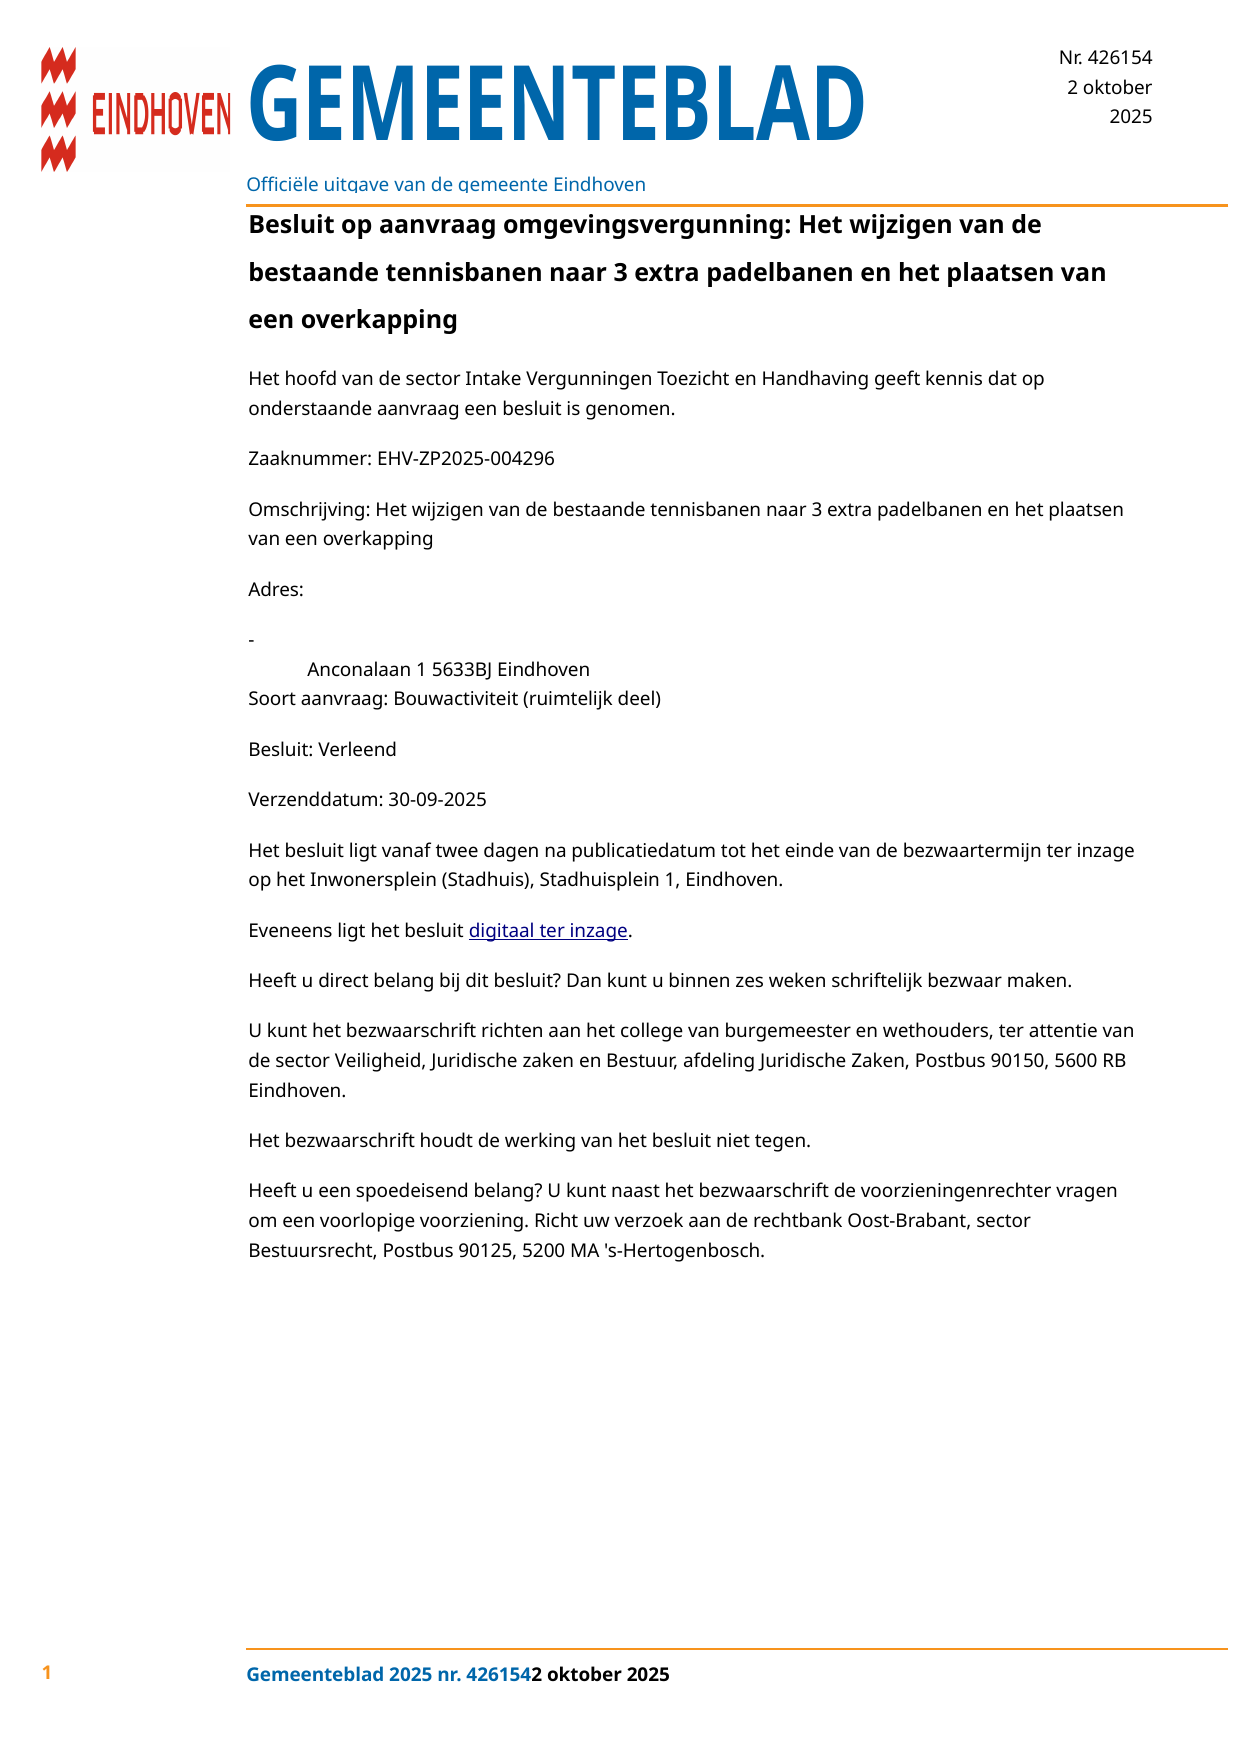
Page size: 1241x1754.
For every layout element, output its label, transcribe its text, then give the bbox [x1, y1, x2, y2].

text Soort aanvraag: Bouwactiviteit (ruimtelijk deel) [248, 686, 1152, 711]
list Anconalaan 1 5633BJ Eindhoven [248, 656, 1152, 682]
text Omschrijving: Het wijzigen van de bestaande tennisbanen naar 3 extra padelbanen en het plaatsen van een overkapping [248, 496, 1152, 551]
text Heeft u een spoedeisend belang? U kunt naast het bezwaarschrift de voorzieningenrechter vragen om een voorlopige voorziening. Richt uw verzoek aan de rechtbank Oost-Brabant, sector Bestuursrecht, Postbus 90125, 5200 MA 's-Hertogenbosch. [248, 1178, 1152, 1262]
text Besluit op aanvraag omgevingsvergunning: Het wijzigen van de bestaande tennisbanen naar 3 extra padelbanen en het plaatsen van een overkapping [248, 207, 1152, 336]
text Verzenddatum: 30-09-2025 [248, 786, 1152, 812]
text Het besluit ligt vanaf twee dagen na publicatiedatum tot het einde van de bezwaartermijn ter inzage op het Inwonersplein (Stadhuis), Stadhuisplein 1, Eindhoven. [248, 837, 1152, 892]
text Het bezwaarschrift houdt de werking van het besluit niet tegen. [248, 1127, 1152, 1153]
text U kunt het bezwaarschrift richten aan het college van burgemeester en wethouders, ter attentie van de sector Veiligheid, Juridische zaken en Bestuur, afdeling Juridische Zaken, Postbus 90150, 5600 RB Eindhoven. [248, 1018, 1152, 1102]
text Heeft u direct belang bij dit besluit? Dan kunt u binnen zes weken schriftelijk bezwaar maken. [248, 967, 1152, 993]
text Eveneens ligt het besluit digitaal ter inzage. [248, 917, 1152, 942]
text Besluit: Verleend [248, 736, 1152, 762]
text Zaaknummer: EHV-ZP2025-004296 [248, 446, 1152, 471]
text Adres: [248, 576, 1152, 602]
picture [41, 47, 231, 172]
text Het hoofd van de sector Intake Vergunningen Toezicht en Handhaving geeft kennis dat op onderstaande aanvraag een besluit is genomen. [248, 366, 1152, 421]
